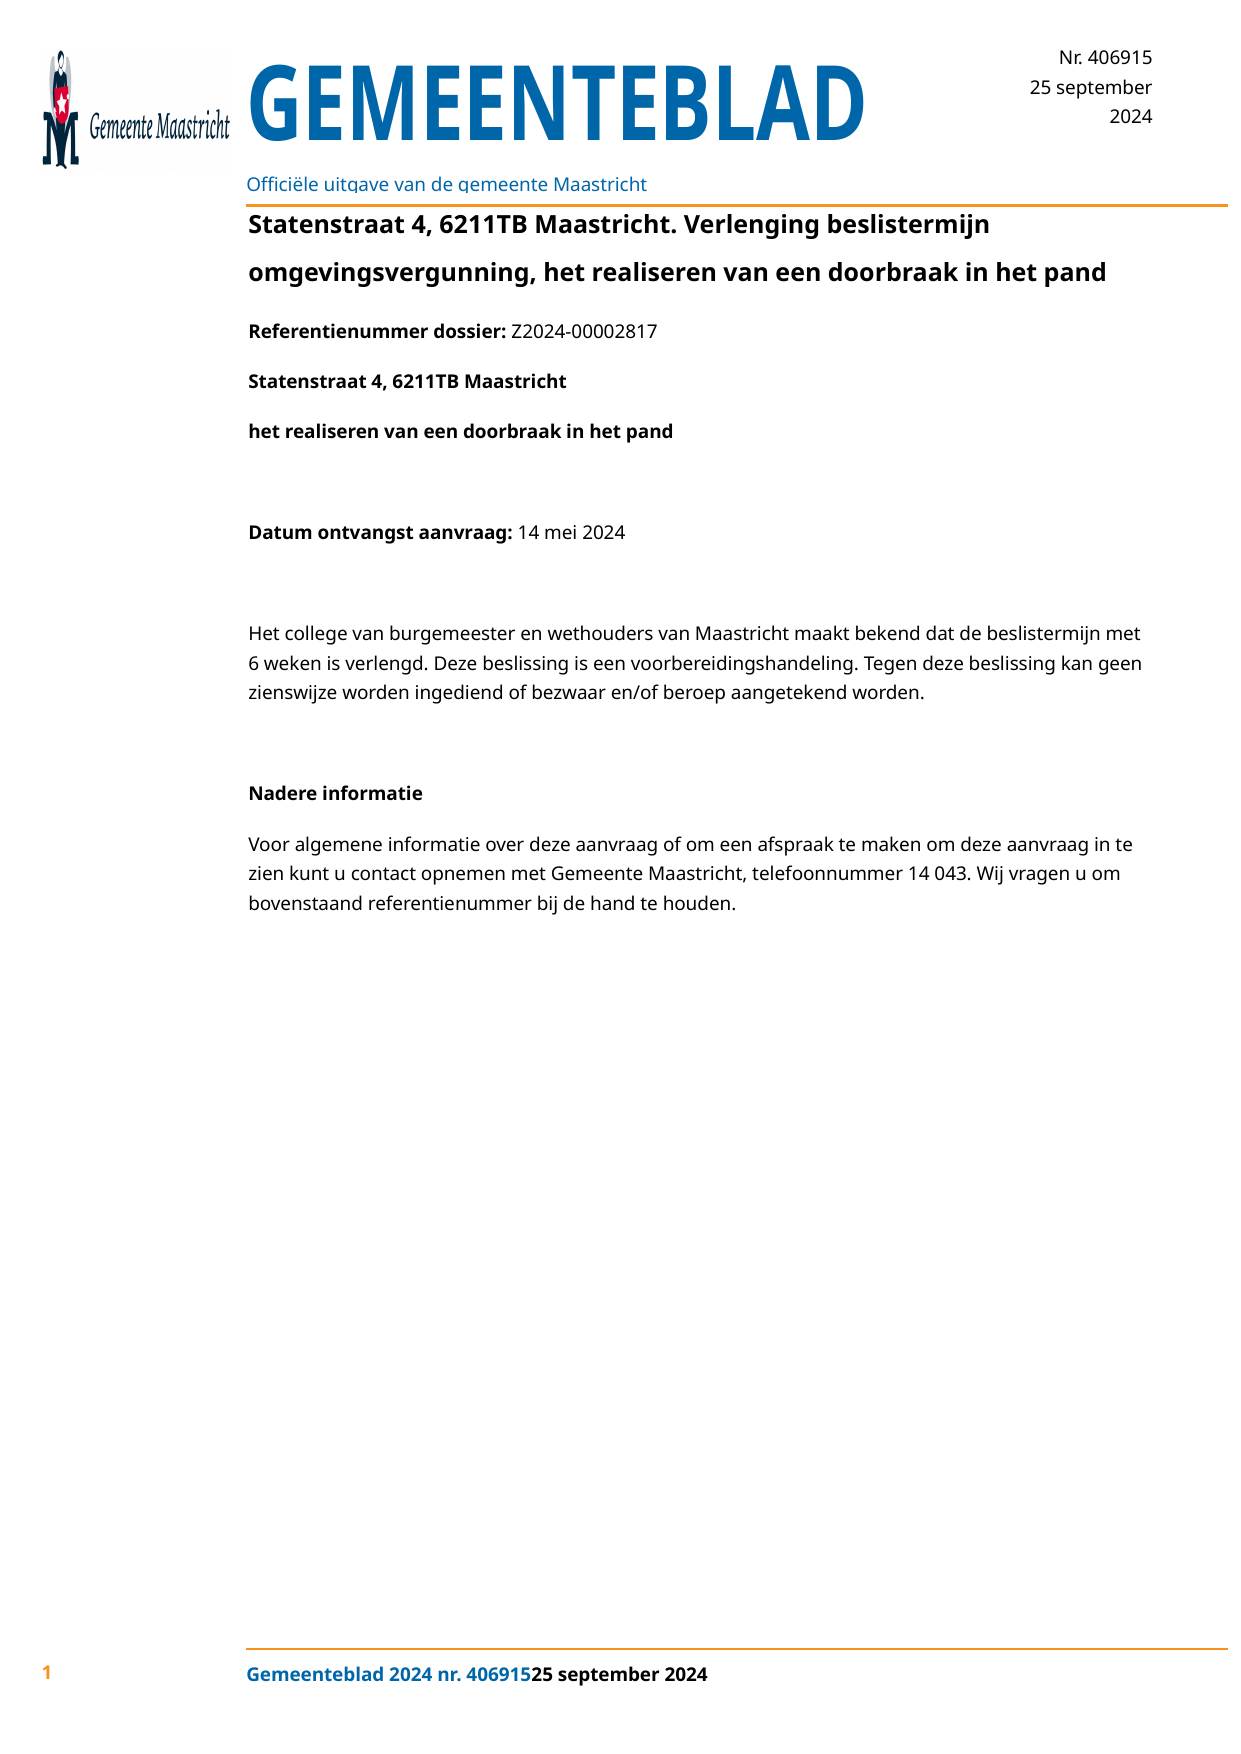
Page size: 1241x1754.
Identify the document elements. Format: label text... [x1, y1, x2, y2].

text Nadere informatie [248, 780, 1152, 806]
text Statenstraat 4, 6211TB Maastricht [248, 368, 1152, 394]
text Datum ontvangst aanvraag: 14 mei 2024 [248, 519, 1152, 545]
text Voor algemene informatie over deze aanvraag of om een afspraak te maken om deze aanvraag in te zien kunt u contact opnemen met Gemeente Maastricht, telefoonnummer 14 043. Wij vragen u om bovenstaand referentienummer bij de hand te houden. [248, 831, 1152, 916]
text Het college van burgemeester en wethouders van Maastricht maakt bekend dat de beslistermijn met 6 weken is verlengd. Deze beslissing is een voorbereidingshandeling. Tegen deze beslissing kan geen zienswijze worden ingediend of bezwaar en/of beroep aangetekend worden. [248, 620, 1152, 705]
text Referentienummer dossier: Z2024-00002817 [248, 318, 1152, 344]
text het realiseren van een doorbraak in het pand [248, 419, 1152, 444]
text Statenstraat 4, 6211TB Maastricht. Verlenging beslistermijn omgevingsvergunning, het realiseren van een doorbraak in het pand [248, 207, 1152, 288]
picture [41, 47, 231, 172]
